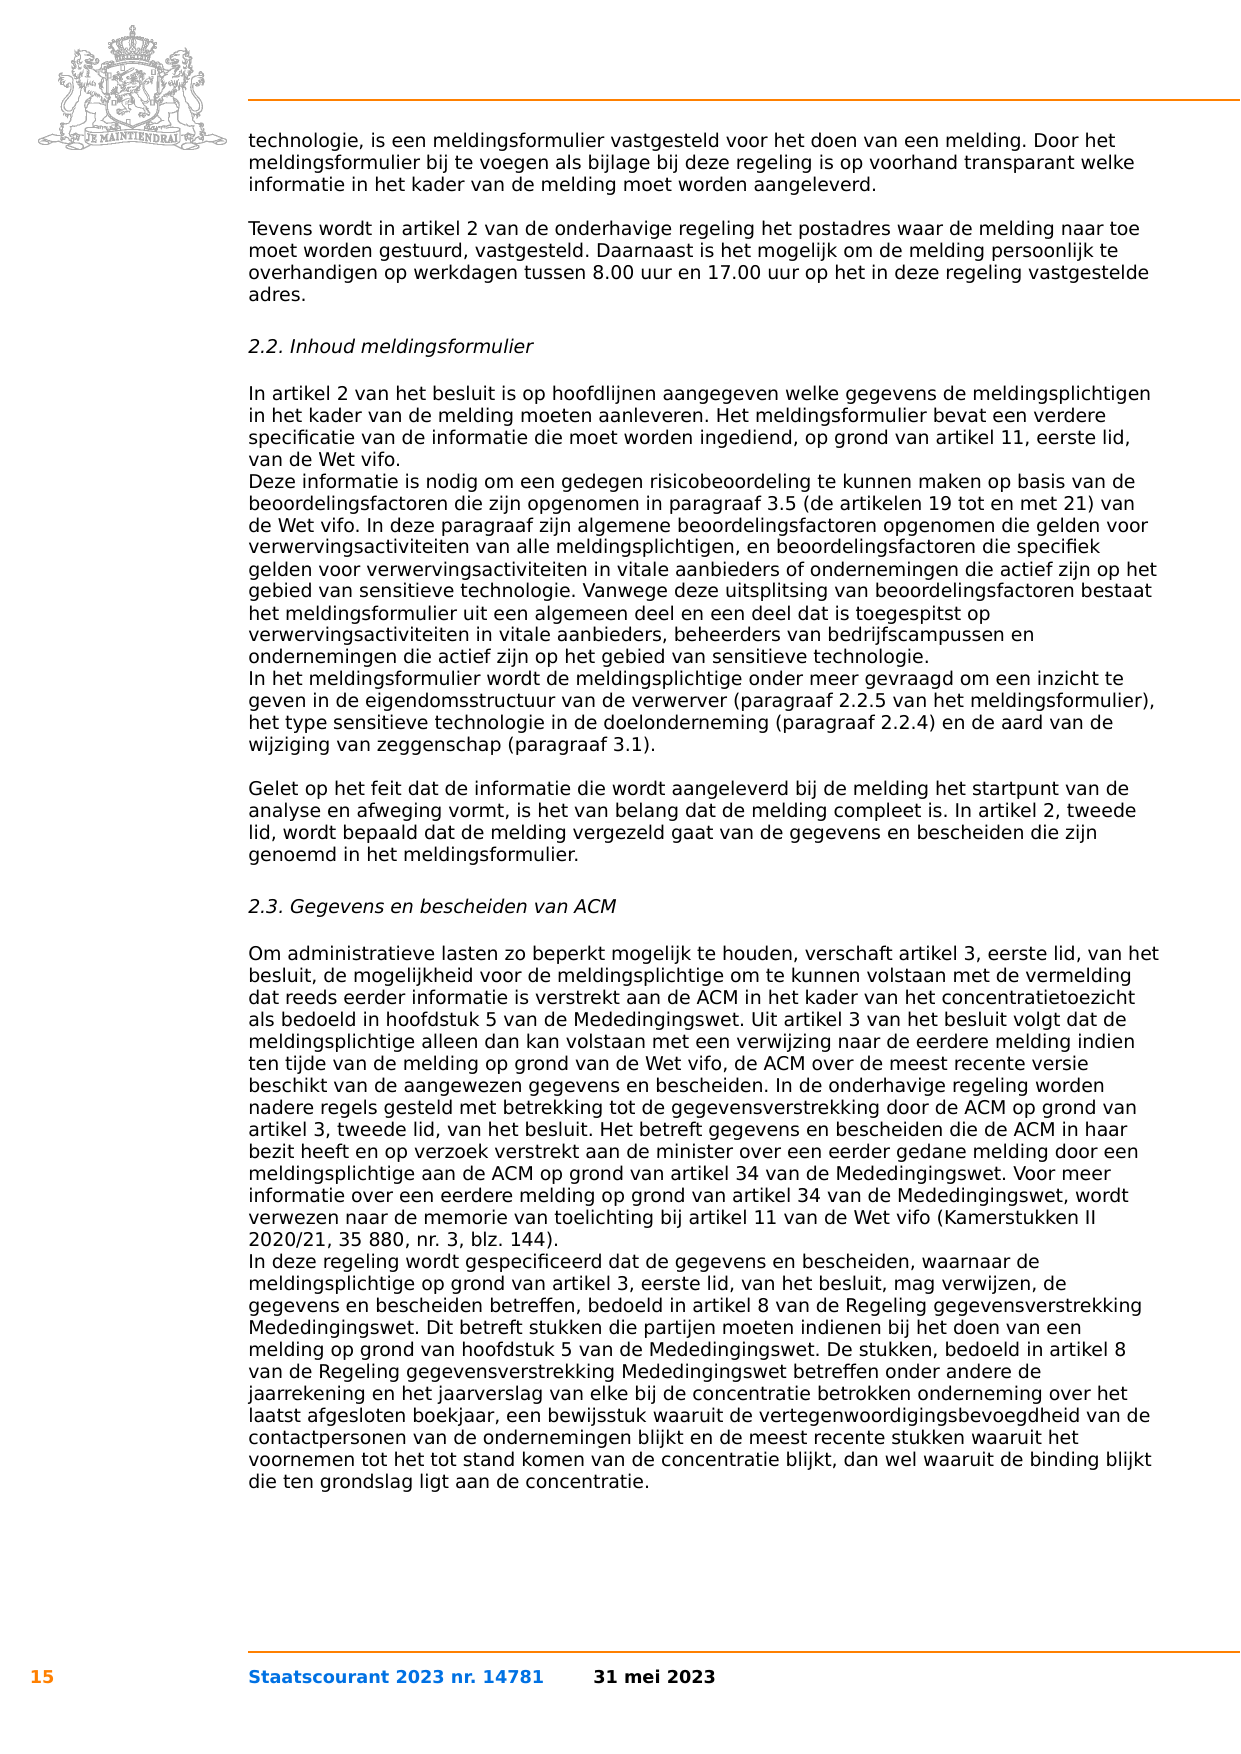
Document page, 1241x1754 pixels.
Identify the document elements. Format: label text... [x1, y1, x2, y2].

text In deze regeling wordt gespecificeerd dat de gegevens en bescheiden, waarnaar de meldingsplichtige op grond van artikel 3, eerste lid, van het besluit, mag verwijzen, de gegevens en bescheiden betreffen, bedoeld in artikel 8 van de Regeling gegevensverstrekking Mededingingswet. Dit betreft stukken die partijen moeten indienen bij het doen van een melding op grond van hoofdstuk 5 van de Mededingingswet. De stukken, bedoeld in artikel 8 van de Regeling gegevensverstrekking Mededingingswet betreffen onder andere de jaarrekening en het jaarverslag van elke bij de concentratie betrokken onderneming over het laatst afgesloten boekjaar, een bewijsstuk waaruit de vertegenwoordigingsbevoegdheid van de contactpersonen van de ondernemingen blijkt en de meest recente stukken waaruit het voornemen tot het tot stand komen van de concentratie blijkt, dan wel waaruit de binding blijkt die ten grondslag ligt aan de concentratie. [248, 1251, 1163, 1492]
text technologie, is een meldingsformulier vastgesteld voor het doen van een melding. Door het meldingsformulier bij te voegen als bijlage bij deze regeling is op voorhand transparant welke informatie in het kader van de melding moet worden aangeleverd. [248, 130, 1163, 196]
picture [38, 25, 227, 150]
subtitle 2.3. Gegevens en bescheiden van ACM [248, 896, 1163, 918]
text Om administratieve lasten zo beperkt mogelijk te houden, verschaft artikel 3, eerste lid, van het besluit, de mogelijkheid voor de meldingsplichtige om te kunnen volstaan met de vermelding dat reeds eerder informatie is verstrekt aan de ACM in het kader van het concentratietoezicht als bedoeld in hoofdstuk 5 van de Mededingingswet. Uit artikel 3 van het besluit volgt dat de meldingsplichtige alleen dan kan volstaan met een verwijzing naar de eerdere melding indien ten tijde van de melding op grond van de Wet vifo, de ACM over de meest recente versie beschikt van de aangewezen gegevens en bescheiden. In de onderhavige regeling worden nadere regels gesteld met betrekking tot de gegevensverstrekking door de ACM op grond van artikel 3, tweede lid, van het besluit. Het betreft gegevens en bescheiden die de ACM in haar bezit heeft en op verzoek verstrekt aan de minister over een eerder gedane melding door een meldingsplichtige aan de ACM op grond van artikel 34 van de Mededingingswet. Voor meer informatie over een eerdere melding op grond van artikel 34 van de Mededingingswet, wordt verwezen naar de memorie van toelichting bij artikel 11 van de Wet vifo (Kamerstukken II 2020/21, 35 880, nr. 3, blz. 144). [248, 943, 1163, 1251]
text In artikel 2 van het besluit is op hoofdlijnen aangegeven welke gegevens de meldingsplichtigen in het kader van de melding moeten aanleveren. Het meldingsformulier bevat een verdere specificatie van de informatie die moet worden ingediend, op grond van artikel 11, eerste lid, van de Wet vifo. [248, 383, 1163, 471]
text Deze informatie is nodig om een gedegen risicobeoordeling te kunnen maken op basis van de beoordelingsfactoren die zijn opgenomen in paragraaf 3.5 (de artikelen 19 tot en met 21) van de Wet vifo. In deze paragraaf zijn algemene beoordelingsfactoren opgenomen die gelden voor verwervingsactiviteiten van alle meldingsplichtigen, en beoordelingsfactoren die specifiek gelden voor verwervingsactiviteiten in vitale aanbieders of ondernemingen die actief zijn op het gebied van sensitieve technologie. Vanwege deze uitsplitsing van beoordelingsfactoren bestaat het meldingsformulier uit een algemeen deel en een deel dat is toegespitst op verwervingsactiviteiten in vitale aanbieders, beheerders van bedrijfscampussen en ondernemingen die actief zijn op het gebied van sensitieve technologie. [248, 471, 1163, 668]
text In het meldingsformulier wordt de meldingsplichtige onder meer gevraagd om een inzicht te geven in de eigendomsstructuur van de verwerver (paragraaf 2.2.5 van het meldingsformulier), het type sensitieve technologie in de doelonderneming (paragraaf 2.2.4) en de aard van de wijziging van zeggenschap (paragraaf 3.1). [248, 668, 1163, 756]
subtitle 2.2. Inhoud meldingsformulier [248, 336, 1163, 358]
text Tevens wordt in artikel 2 van de onderhavige regeling het postadres waar de melding naar toe moet worden gestuurd, vastgesteld. Daarnaast is het mogelijk om de melding persoonlijk te overhandigen op werkdagen tussen 8.00 uur en 17.00 uur op het in deze regeling vastgestelde adres. [248, 218, 1163, 306]
text Gelet op het feit dat de informatie die wordt aangeleverd bij de melding het startpunt van de analyse en afweging vormt, is het van belang dat de melding compleet is. In artikel 2, tweede lid, wordt bepaald dat de melding vergezeld gaat van de gegevens en bescheiden die zijn genoemd in het meldingsformulier. [248, 778, 1163, 866]
